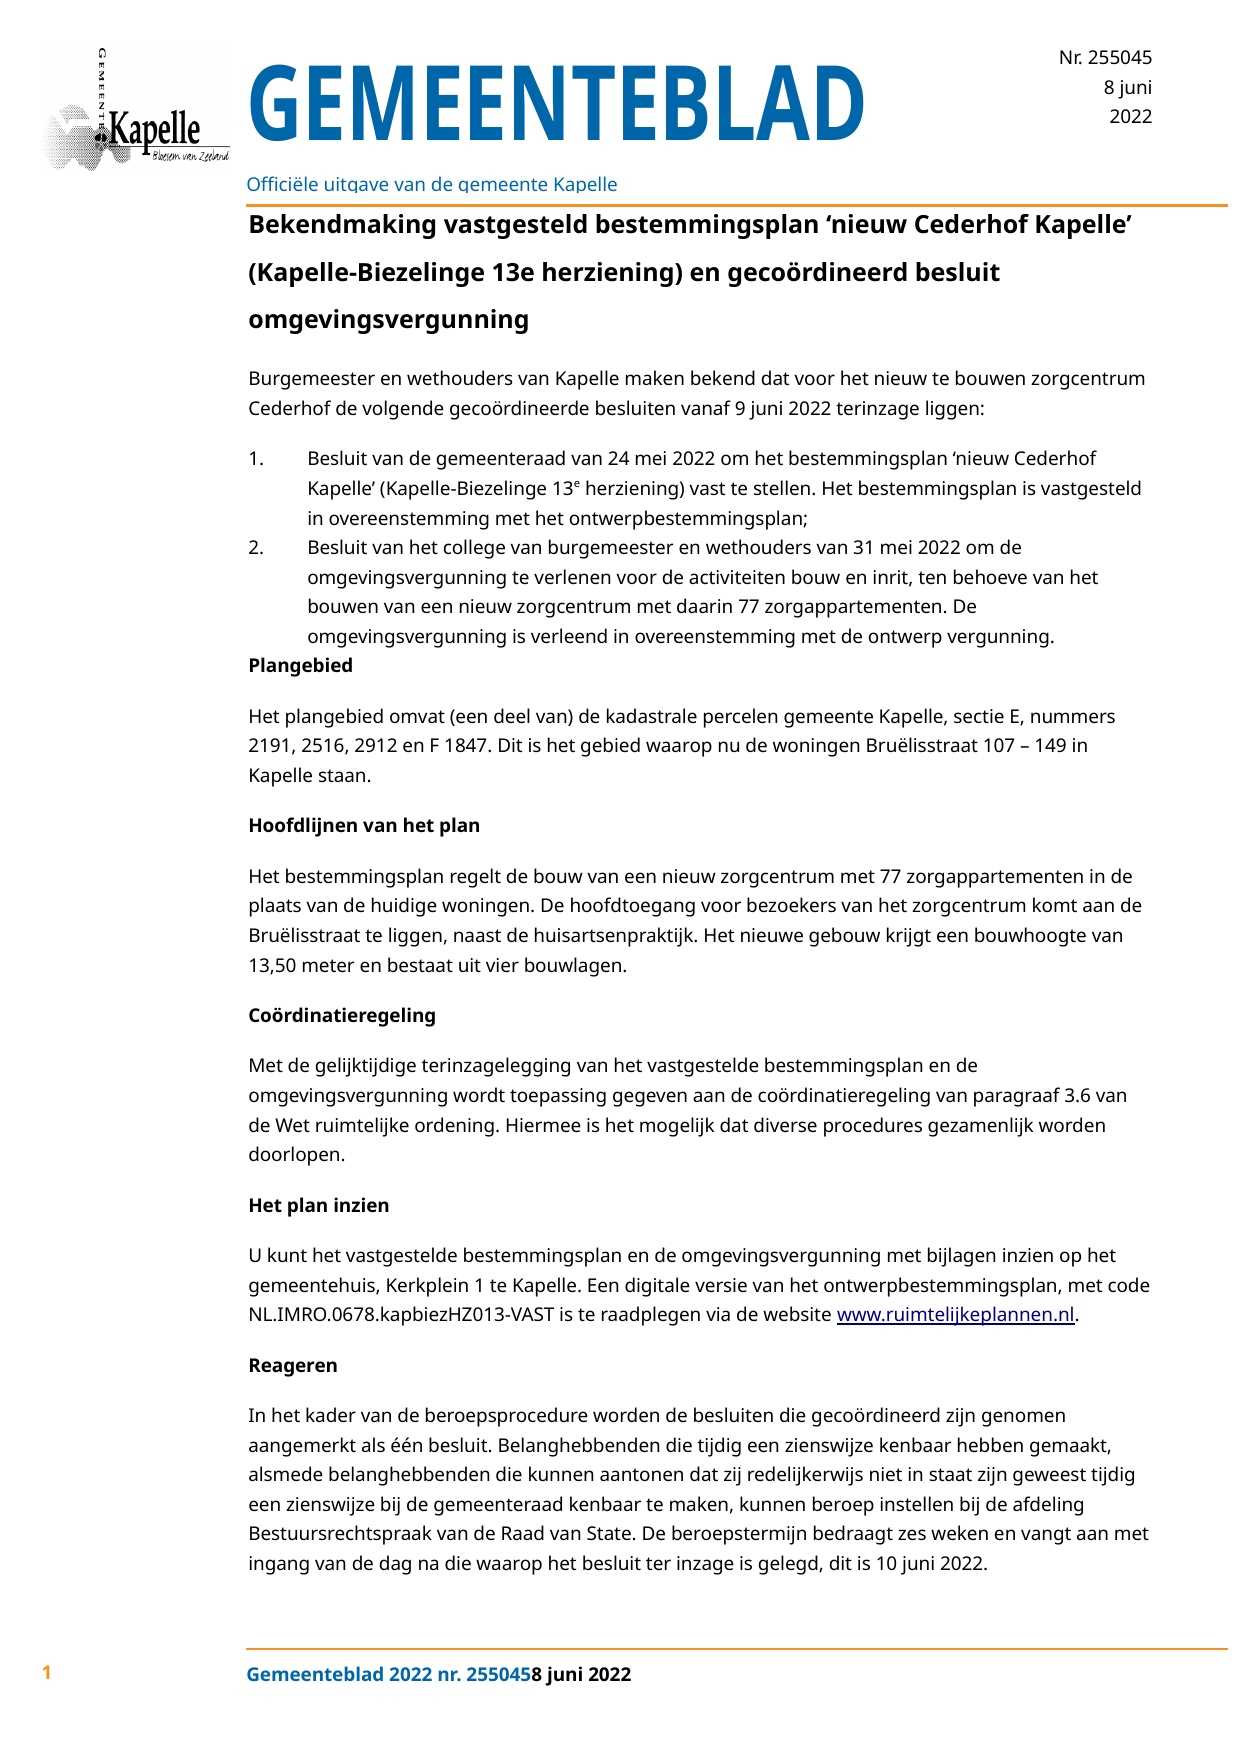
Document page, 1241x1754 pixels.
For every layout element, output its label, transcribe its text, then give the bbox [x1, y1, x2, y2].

text Het bestemmingsplan regelt de bouw van een nieuw zorgcentrum met 77 zorgappartementen in de plaats van de huidige woningen. De hoofdtoegang voor bezoekers van het zorgcentrum komt aan de Bruëlisstraat te liggen, naast de huisartsenpraktijk. Het nieuwe gebouw krijgt een bouwhoogte van 13,50 meter en bestaat uit vier bouwlagen. [248, 863, 1152, 977]
text U kunt het vastgestelde bestemmingsplan en de omgevingsvergunning met bijlagen inzien op het gemeentehuis, Kerkplein 1 te Kapelle. Een digitale versie van het ontwerpbestemmingsplan, met code NL.IMRO.0678.kapbiezHZ013-VAST is te raadplegen via de website www.ruimtelijkeplannen.nl. [248, 1242, 1152, 1327]
text Bekendmaking vastgesteld bestemmingsplan ‘nieuw Cederhof Kapelle’ (Kapelle-Biezelinge 13e herziening) en gecoördineerd besluit omgevingsvergunning [248, 207, 1152, 336]
text Coördinatieregeling [248, 1002, 1152, 1028]
text Hoofdlijnen van het plan [248, 813, 1152, 838]
text Burgemeester en wethouders van Kapelle maken bekend dat voor het nieuw te bouwen zorgcentrum Cederhof de volgende gecoördineerde besluiten vanaf 9 juni 2022 terinzage liggen: [248, 366, 1152, 421]
text Plangebied [248, 653, 1152, 678]
list Besluit van de gemeenteraad van 24 mei 2022 om het bestemmingsplan ‘nieuw Cederhof Kapelle’ (Kapelle-Biezelinge 13e herziening) vast te stellen. Het bestemmingsplan is vastgesteld in overeenstemming met het ontwerpbestemmingsplan; [248, 446, 1152, 530]
text Het plangebied omvat (een deel van) de kadastrale percelen gemeente Kapelle, sectie E, nummers 2191, 2516, 2912 en F 1847. Dit is het gebied waarop nu de woningen Bruëlisstraat 107 – 149 in Kapelle staan. [248, 703, 1152, 788]
picture [41, 47, 231, 172]
text Het plan inzien [248, 1192, 1152, 1217]
text Reageren [248, 1352, 1152, 1377]
text Met de gelijktijdige terinzagelegging van het vastgestelde bestemmingsplan en de omgevingsvergunning wordt toepassing gegeven aan de coördinatieregeling van paragraaf 3.6 van de Wet ruimtelijke ordening. Hiermee is het mogelijk dat diverse procedures gezamenlijk worden doorlopen. [248, 1053, 1152, 1167]
text In het kader van de beroepsprocedure worden de besluiten die gecoördineerd zijn genomen aangemerkt als één besluit. Belanghebbenden die tijdig een zienswijze kenbaar hebben gemaakt, alsmede belanghebbenden die kunnen aantonen dat zij redelijkerwijs niet in staat zijn geweest tijdig een zienswijze bij de gemeenteraad kenbaar te maken, kunnen beroep instellen bij de afdeling Bestuursrechtspraak van de Raad van State. De beroepstermijn bedraagt zes weken en vangt aan met ingang van de dag na die waarop het besluit ter inzage is gelegd, dit is 10 juni 2022. [248, 1402, 1152, 1576]
list Besluit van het college van burgemeester en wethouders van 31 mei 2022 om de omgevingsvergunning te verlenen voor de activiteiten bouw en inrit, ten behoeve van het bouwen van een nieuw zorgcentrum met daarin 77 zorgappartementen. De omgevingsvergunning is verleend in overeenstemming met de ontwerp vergunning. [248, 534, 1152, 649]
